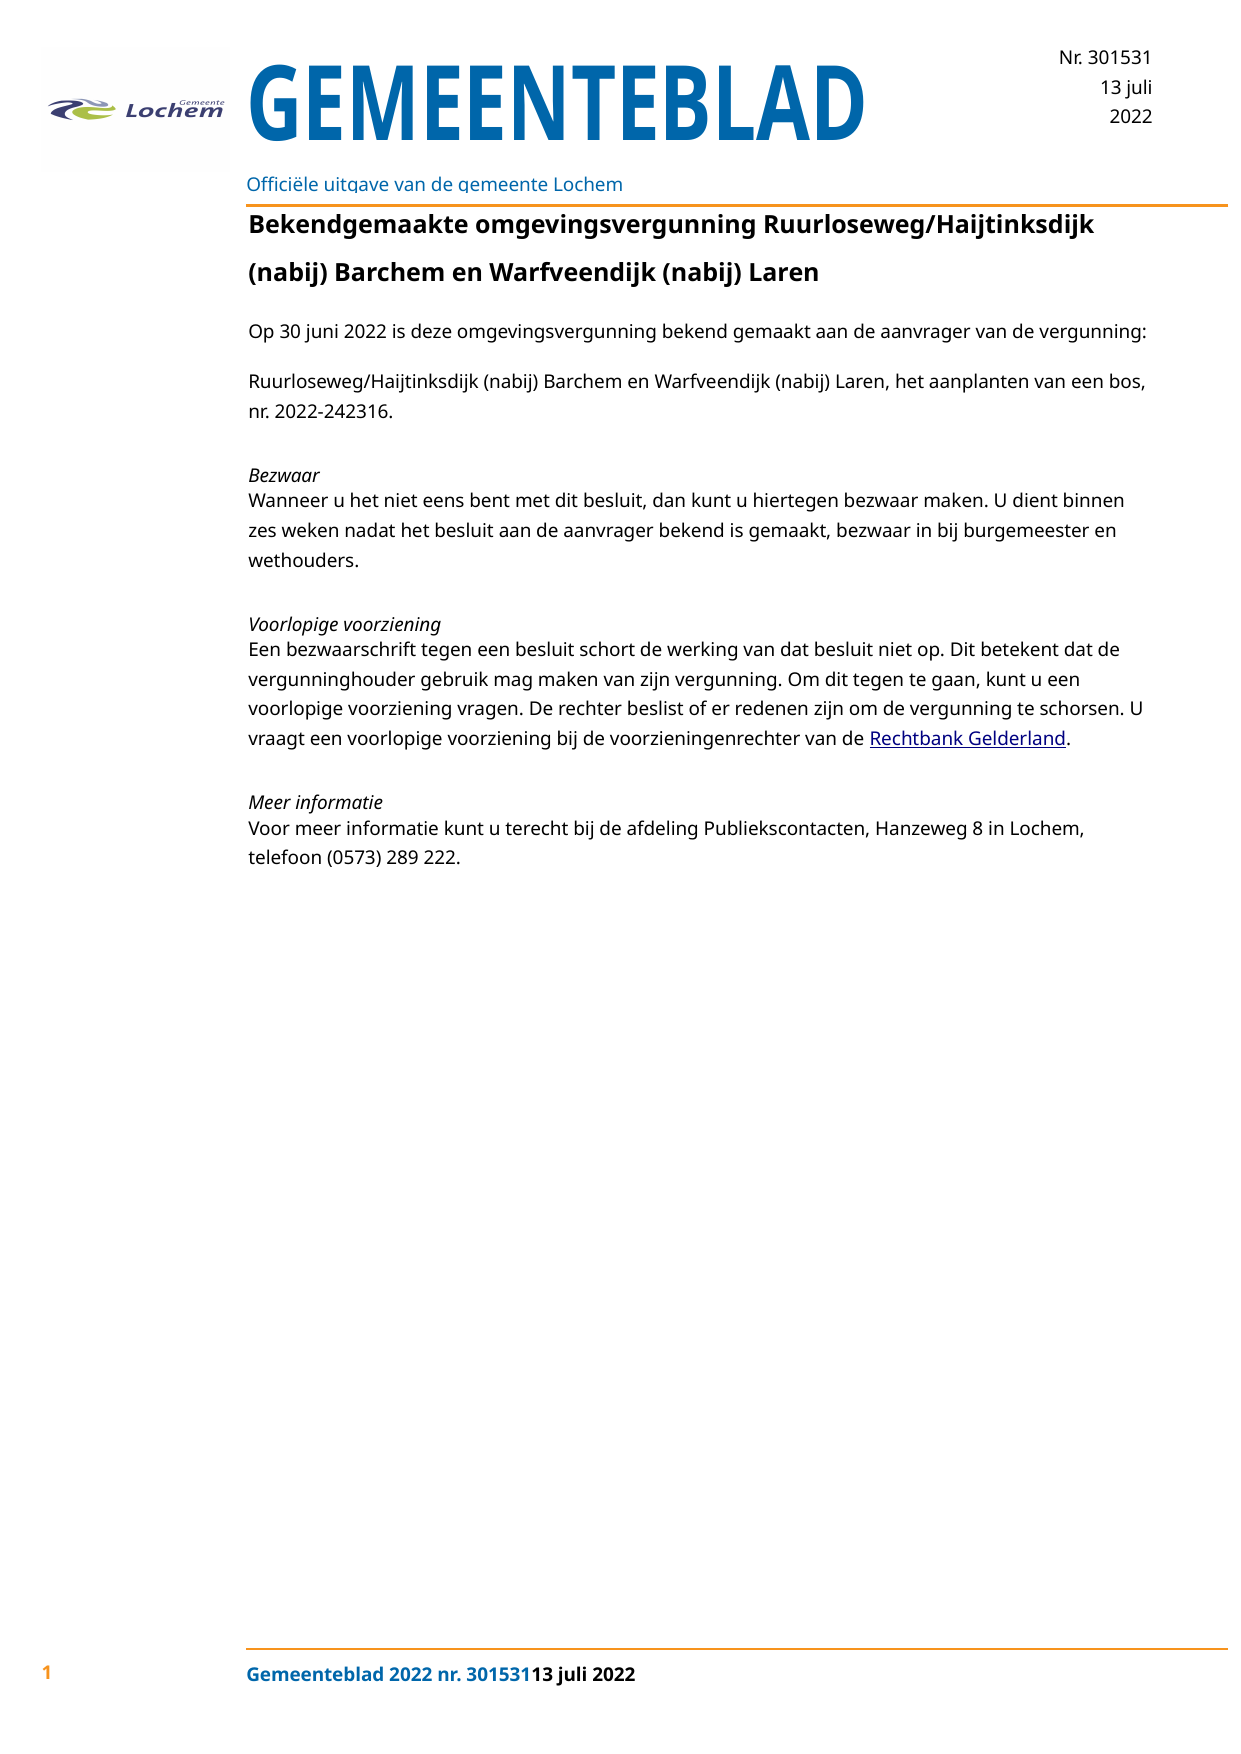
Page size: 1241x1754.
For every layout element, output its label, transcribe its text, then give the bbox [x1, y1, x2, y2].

text Wanneer u het niet eens bent met dit besluit, dan kunt u hiertegen bezwaar maken. U dient binnen zes weken nadat het besluit aan de aanvrager bekend is gemaakt, bezwaar in bij burgemeester en wethouders. [248, 488, 1152, 572]
text Op 30 juni 2022 is deze omgevingsvergunning bekend gemaakt aan de aanvrager van de vergunning: [248, 318, 1152, 344]
text Voor meer informatie kunt u terecht bij de afdeling Publiekscontacten, Hanzeweg 8 in Lochem, telefoon (0573) 289 222. [248, 815, 1152, 870]
picture [41, 47, 231, 172]
text Een bezwaarschrift tegen een besluit schort de werking van dat besluit niet op. Dit betekent dat de vergunninghouder gebruik mag maken van zijn vergunning. Om dit tegen te gaan, kunt u een voorlopige voorziening vragen. De rechter beslist of er redenen zijn om de vergunning te schorsen. U vraagt een voorlopige voorziening bij de voorzieningenrechter van de Rechtbank Gelderland. [248, 636, 1152, 751]
text Bekendgemaakte omgevingsvergunning Ruurloseweg/Haijtinksdijk (nabij) Barchem en Warfveendijk (nabij) Laren [248, 207, 1152, 288]
text Voorlopige voorziening [248, 611, 1152, 636]
text Ruurloseweg/Haijtinksdijk (nabij) Barchem en Warfveendijk (nabij) Laren, het aanplanten van een bos, nr. 2022-242316. [248, 368, 1152, 424]
text Bezwaar [248, 462, 1152, 488]
text Meer informatie [248, 789, 1152, 815]
